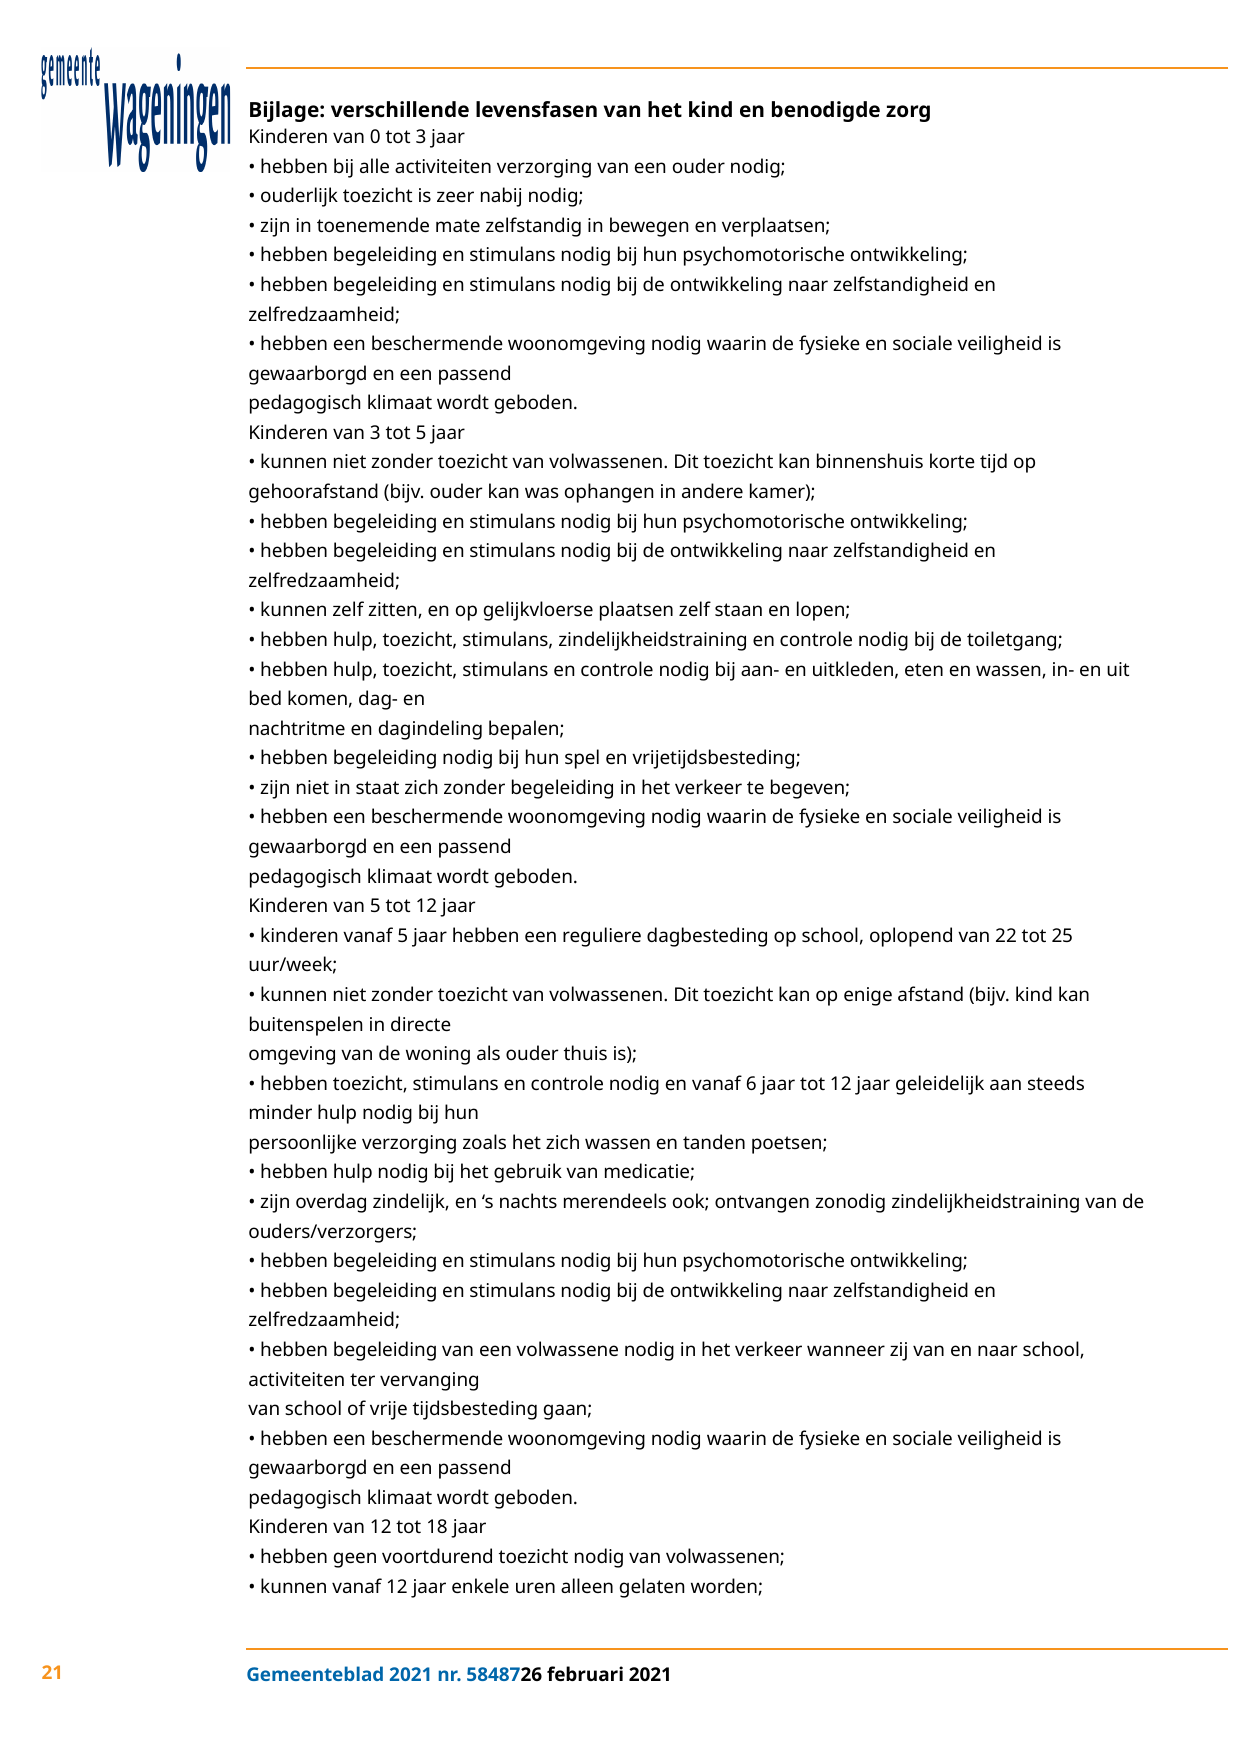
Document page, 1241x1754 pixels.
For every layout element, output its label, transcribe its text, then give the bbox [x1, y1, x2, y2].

text • hebben begeleiding en stimulans nodig bij de ontwikkeling naar zelfstandigheid en zelfredzaamheid; [248, 1277, 1152, 1332]
text • zijn niet in staat zich zonder begeleiding in het verkeer te begeven; [248, 774, 1152, 800]
text • hebben een beschermende woonomgeving nodig waarin de fysieke en sociale veiligheid is gewaarborgd en een passend [248, 1425, 1152, 1480]
text • zijn overdag zindelijk, en ‘s nachts merendeels ook; ontvangen zonodig zindelijkheidstraining van de ouders/verzorgers; [248, 1188, 1152, 1244]
text • hebben bij alle activiteiten verzorging van een ouder nodig; [248, 153, 1152, 179]
text • kunnen zelf zitten, en op gelijkvloerse plaatsen zelf staan en lopen; [248, 597, 1152, 622]
text • hebben hulp, toezicht, stimulans en controle nodig bij aan- en uitkleden, eten en wassen, in- en uit bed komen, dag- en [248, 656, 1152, 711]
text • hebben een beschermende woonomgeving nodig waarin de fysieke en sociale veiligheid is gewaarborgd en een passend [248, 804, 1152, 859]
text gehoorafstand (bijv. ouder kan was ophangen in andere kamer); [248, 478, 1152, 504]
text persoonlijke verzorging zoals het zich wassen en tanden poetsen; [248, 1129, 1152, 1155]
text Bijlage: verschillende levensfasen van het kind en benodigde zorg [248, 95, 1152, 123]
text • kunnen niet zonder toezicht van volwassenen. Dit toezicht kan binnenshuis korte tijd op [248, 449, 1152, 474]
text Kinderen van 3 tot 5 jaar [248, 419, 1152, 445]
text • ouderlijk toezicht is zeer nabij nodig; [248, 182, 1152, 208]
text Kinderen van 5 tot 12 jaar [248, 892, 1152, 918]
text Kinderen van 0 tot 3 jaar [248, 123, 1152, 149]
text • hebben hulp, toezicht, stimulans, zindelijkheidstraining en controle nodig bij de toiletgang; [248, 626, 1152, 652]
text • hebben begeleiding en stimulans nodig bij de ontwikkeling naar zelfstandigheid en zelfredzaamheid; [248, 537, 1152, 593]
text • hebben begeleiding nodig bij hun spel en vrijetijdsbesteding; [248, 744, 1152, 770]
text • zijn in toenemende mate zelfstandig in bewegen en verplaatsen; [248, 212, 1152, 238]
picture [41, 47, 231, 172]
text pedagogisch klimaat wordt geboden. [248, 389, 1152, 415]
text • kunnen niet zonder toezicht van volwassenen. Dit toezicht kan op enige afstand (bijv. kind kan buitenspelen in directe [248, 981, 1152, 1037]
text • kunnen vanaf 12 jaar enkele uren alleen gelaten worden; [248, 1573, 1152, 1599]
text • hebben geen voortdurend toezicht nodig van volwassenen; [248, 1543, 1152, 1569]
text nachtritme en dagindeling bepalen; [248, 715, 1152, 741]
text • hebben begeleiding en stimulans nodig bij hun psychomotorische ontwikkeling; [248, 242, 1152, 267]
text Kinderen van 12 tot 18 jaar [248, 1514, 1152, 1539]
text • hebben begeleiding van een volwassene nodig in het verkeer wanneer zij van en naar school, activiteiten ter vervanging [248, 1336, 1152, 1392]
text • hebben hulp nodig bij het gebruik van medicatie; [248, 1159, 1152, 1184]
text • hebben toezicht, stimulans en controle nodig en vanaf 6 jaar tot 12 jaar geleidelijk aan steeds minder hulp nodig bij hun [248, 1070, 1152, 1125]
text van school of vrije tijdsbesteding gaan; [248, 1395, 1152, 1421]
text • hebben begeleiding en stimulans nodig bij hun psychomotorische ontwikkeling; [248, 508, 1152, 534]
text omgeving van de woning als ouder thuis is); [248, 1040, 1152, 1066]
text • kinderen vanaf 5 jaar hebben een reguliere dagbesteding op school, oplopend van 22 tot 25 uur/week; [248, 922, 1152, 977]
text pedagogisch klimaat wordt geboden. [248, 1484, 1152, 1510]
text • hebben begeleiding en stimulans nodig bij hun psychomotorische ontwikkeling; [248, 1247, 1152, 1273]
text • hebben begeleiding en stimulans nodig bij de ontwikkeling naar zelfstandigheid en zelfredzaamheid; [248, 271, 1152, 327]
text pedagogisch klimaat wordt geboden. [248, 863, 1152, 889]
text • hebben een beschermende woonomgeving nodig waarin de fysieke en sociale veiligheid is gewaarborgd en een passend [248, 330, 1152, 386]
